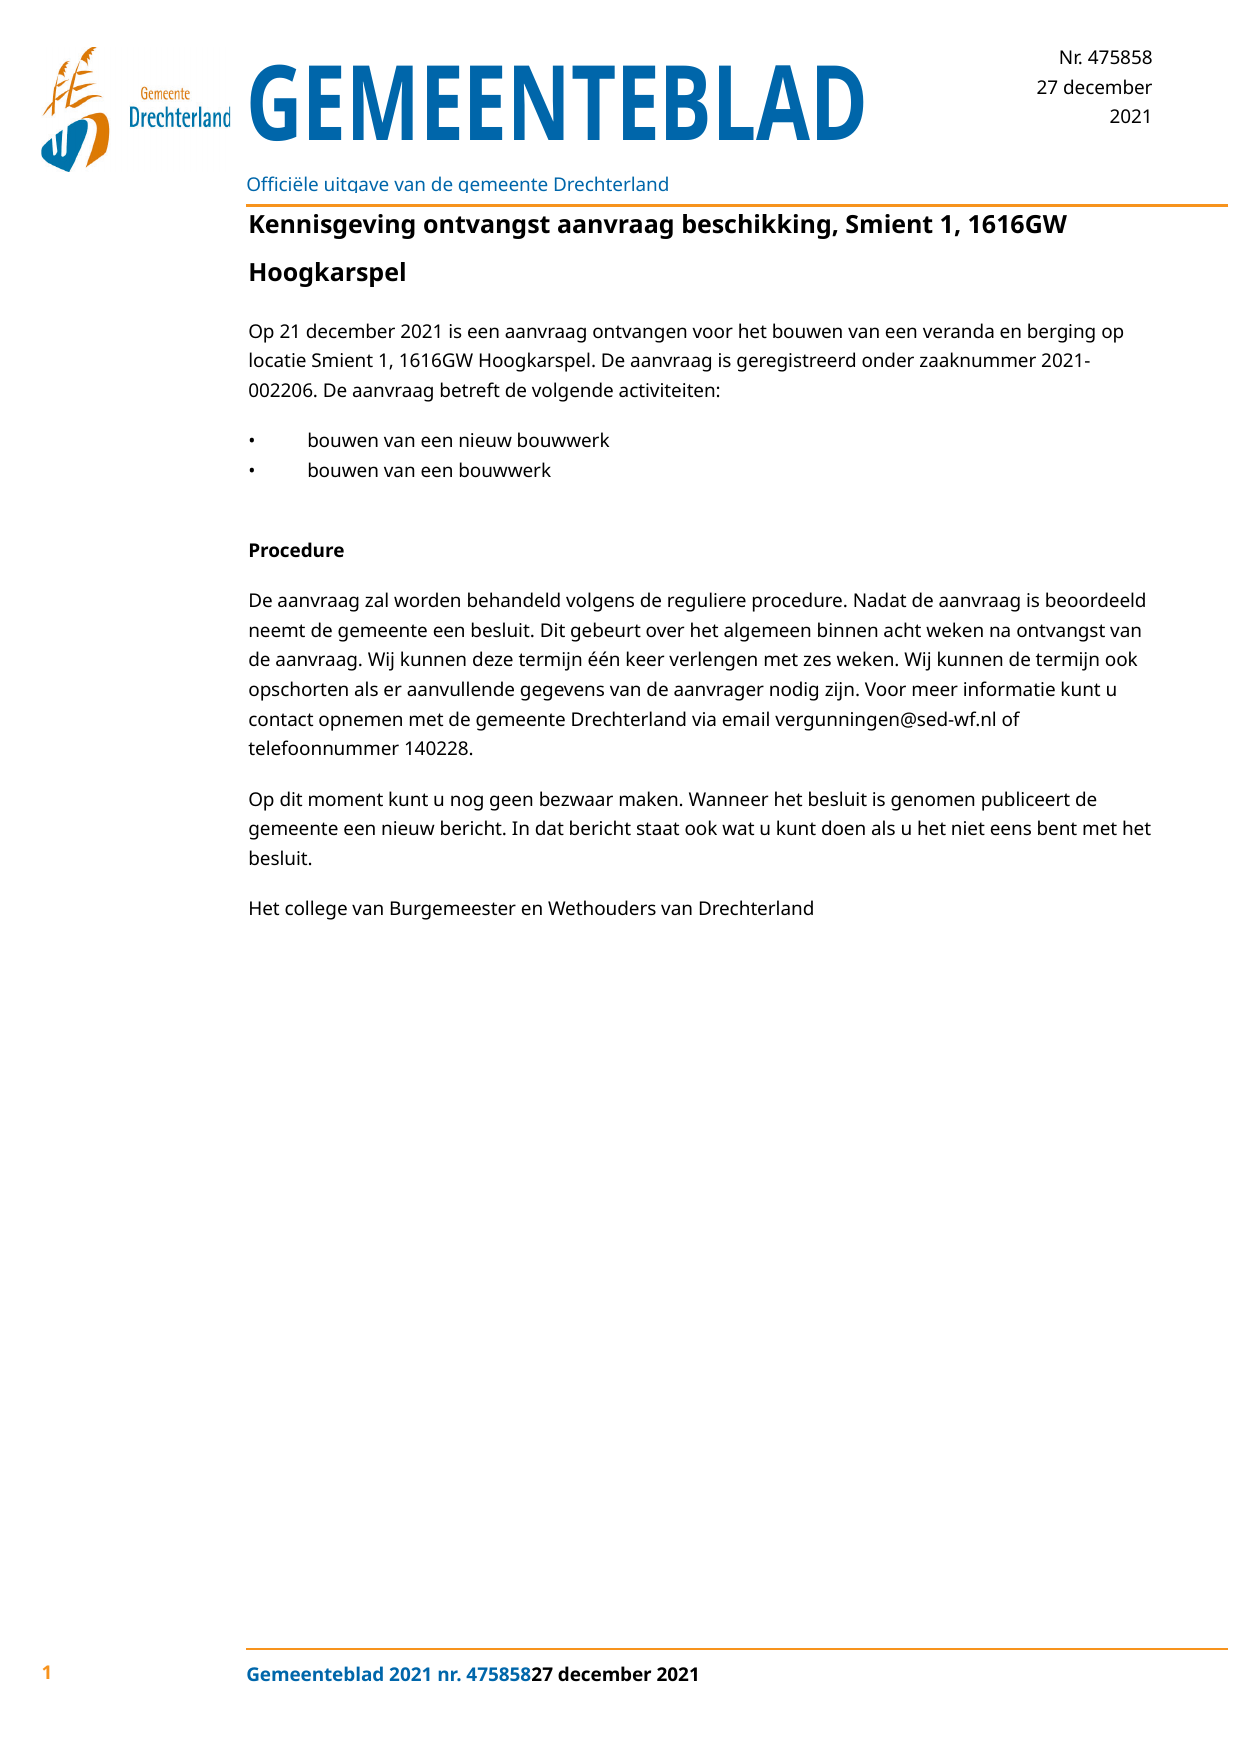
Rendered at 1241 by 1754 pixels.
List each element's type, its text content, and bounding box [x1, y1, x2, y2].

picture [41, 158, 64, 172]
text Procedure [248, 537, 1152, 563]
text Het college van Burgemeester en Wethouders van Drechterland [248, 895, 1152, 921]
text Op 21 december 2021 is een aanvraag ontvangen voor het bouwen van een veranda en berging op locatie Smient 1, 1616GW Hoogkarspel. De aanvraag is geregistreerd onder zaaknummer 2021-002206. De aanvraag betreft de volgende activiteiten: [248, 318, 1152, 403]
list bouwen van een nieuw bouwwerk [248, 427, 1152, 453]
text Kennisgeving ontvangst aanvraag beschikking, Smient 1, 1616GW Hoogkarspel [248, 207, 1152, 288]
picture [226, 115, 231, 124]
text De aanvraag zal worden behandeld volgens de reguliere procedure. Nadat de aanvraag is beoordeeld neemt de gemeente een besluit. Dit gebeurt over het algemeen binnen acht weken na ontvangst van de aanvraag. Wij kunnen deze termijn één keer verlengen met zes weken. Wij kunnen de termijn ook opschorten als er aanvullende gegevens van de aanvrager nodig zijn. Voor meer informatie kunt u contact opnemen met de gemeente Drechterland via email vergunningen@sed-wf.nl of telefoonnummer 140228. [248, 587, 1152, 761]
list bouwen van een bouwwerk [248, 457, 1152, 483]
text Op dit moment kunt u nog geen bezwaar maken. Wanneer het besluit is genomen publiceert de gemeente een nieuw bericht. In dat bericht staat ook wat u kunt doen als u het niet eens bent met het besluit. [248, 786, 1152, 871]
picture [41, 47, 231, 172]
